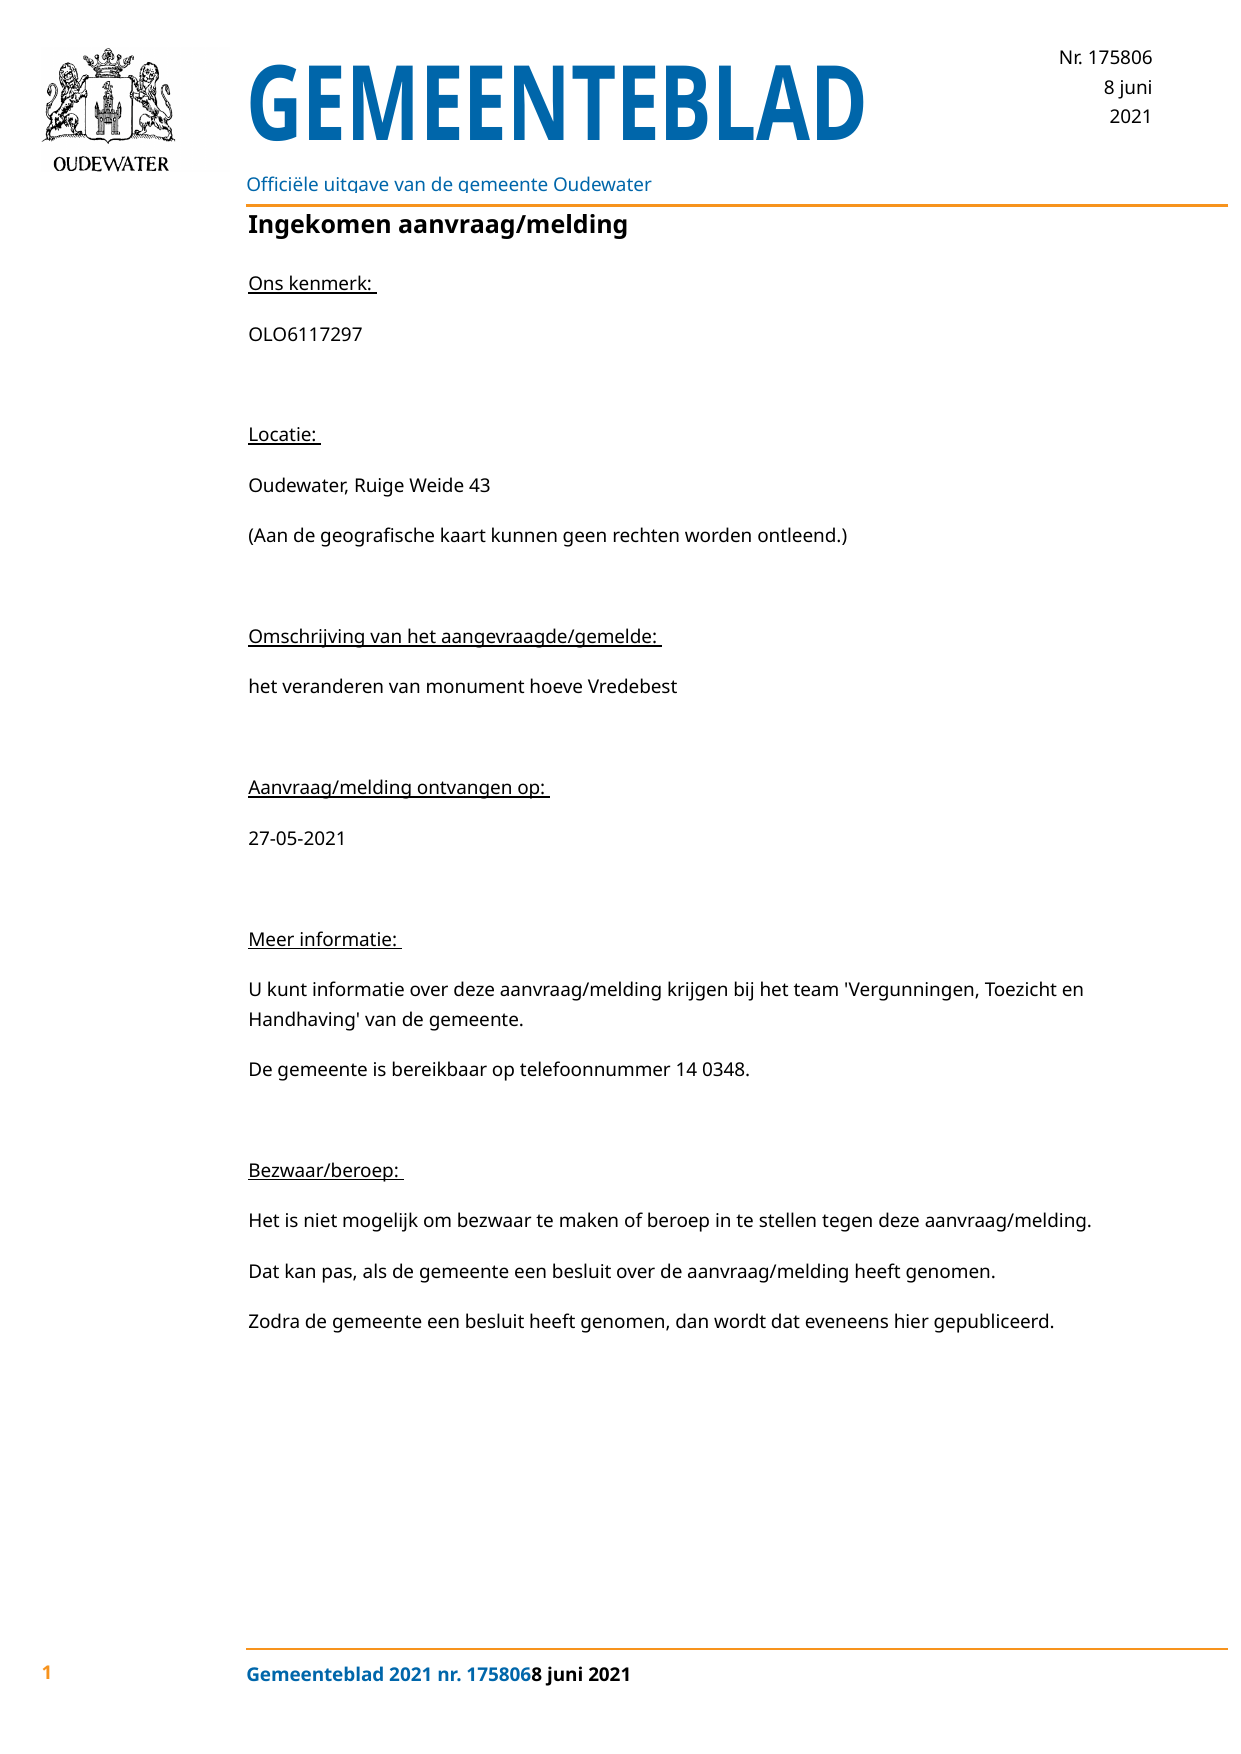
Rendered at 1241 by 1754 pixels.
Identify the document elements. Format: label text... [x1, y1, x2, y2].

text Zodra de gemeente een besluit heeft genomen, dan wordt dat eveneens hier gepubliceerd. [248, 1308, 1152, 1334]
text Ingekomen aanvraag/melding [248, 207, 1152, 241]
text Ons kenmerk: [248, 270, 1152, 296]
text Omschrijving van het aangevraagde/gemelde: [248, 623, 1152, 649]
text Locatie: [248, 422, 1152, 447]
text Meer informatie: [248, 926, 1152, 951]
text OLO6117297 [248, 321, 1152, 346]
text De gemeente is bereikbaar op telefoonnummer 14 0348. [248, 1056, 1152, 1082]
text het veranderen van monument hoeve Vredebest [248, 674, 1152, 699]
text Het is niet mogelijk om bezwaar te maken of beroep in te stellen tegen deze aanvraag/melding. [248, 1207, 1152, 1233]
text (Aan de geografische kaart kunnen geen rechten worden ontleend.) [248, 522, 1152, 548]
picture [41, 47, 231, 172]
text 27-05-2021 [248, 825, 1152, 851]
text Aanvraag/melding ontvangen op: [248, 774, 1152, 800]
text Oudewater, Ruige Weide 43 [248, 472, 1152, 498]
text U kunt informatie over deze aanvraag/melding krijgen bij het team 'Vergunningen, Toezicht en Handhaving' van de gemeente. [248, 976, 1152, 1031]
text Bezwaar/beroep: [248, 1157, 1152, 1183]
text Dat kan pas, als de gemeente een besluit over de aanvraag/melding heeft genomen. [248, 1258, 1152, 1283]
